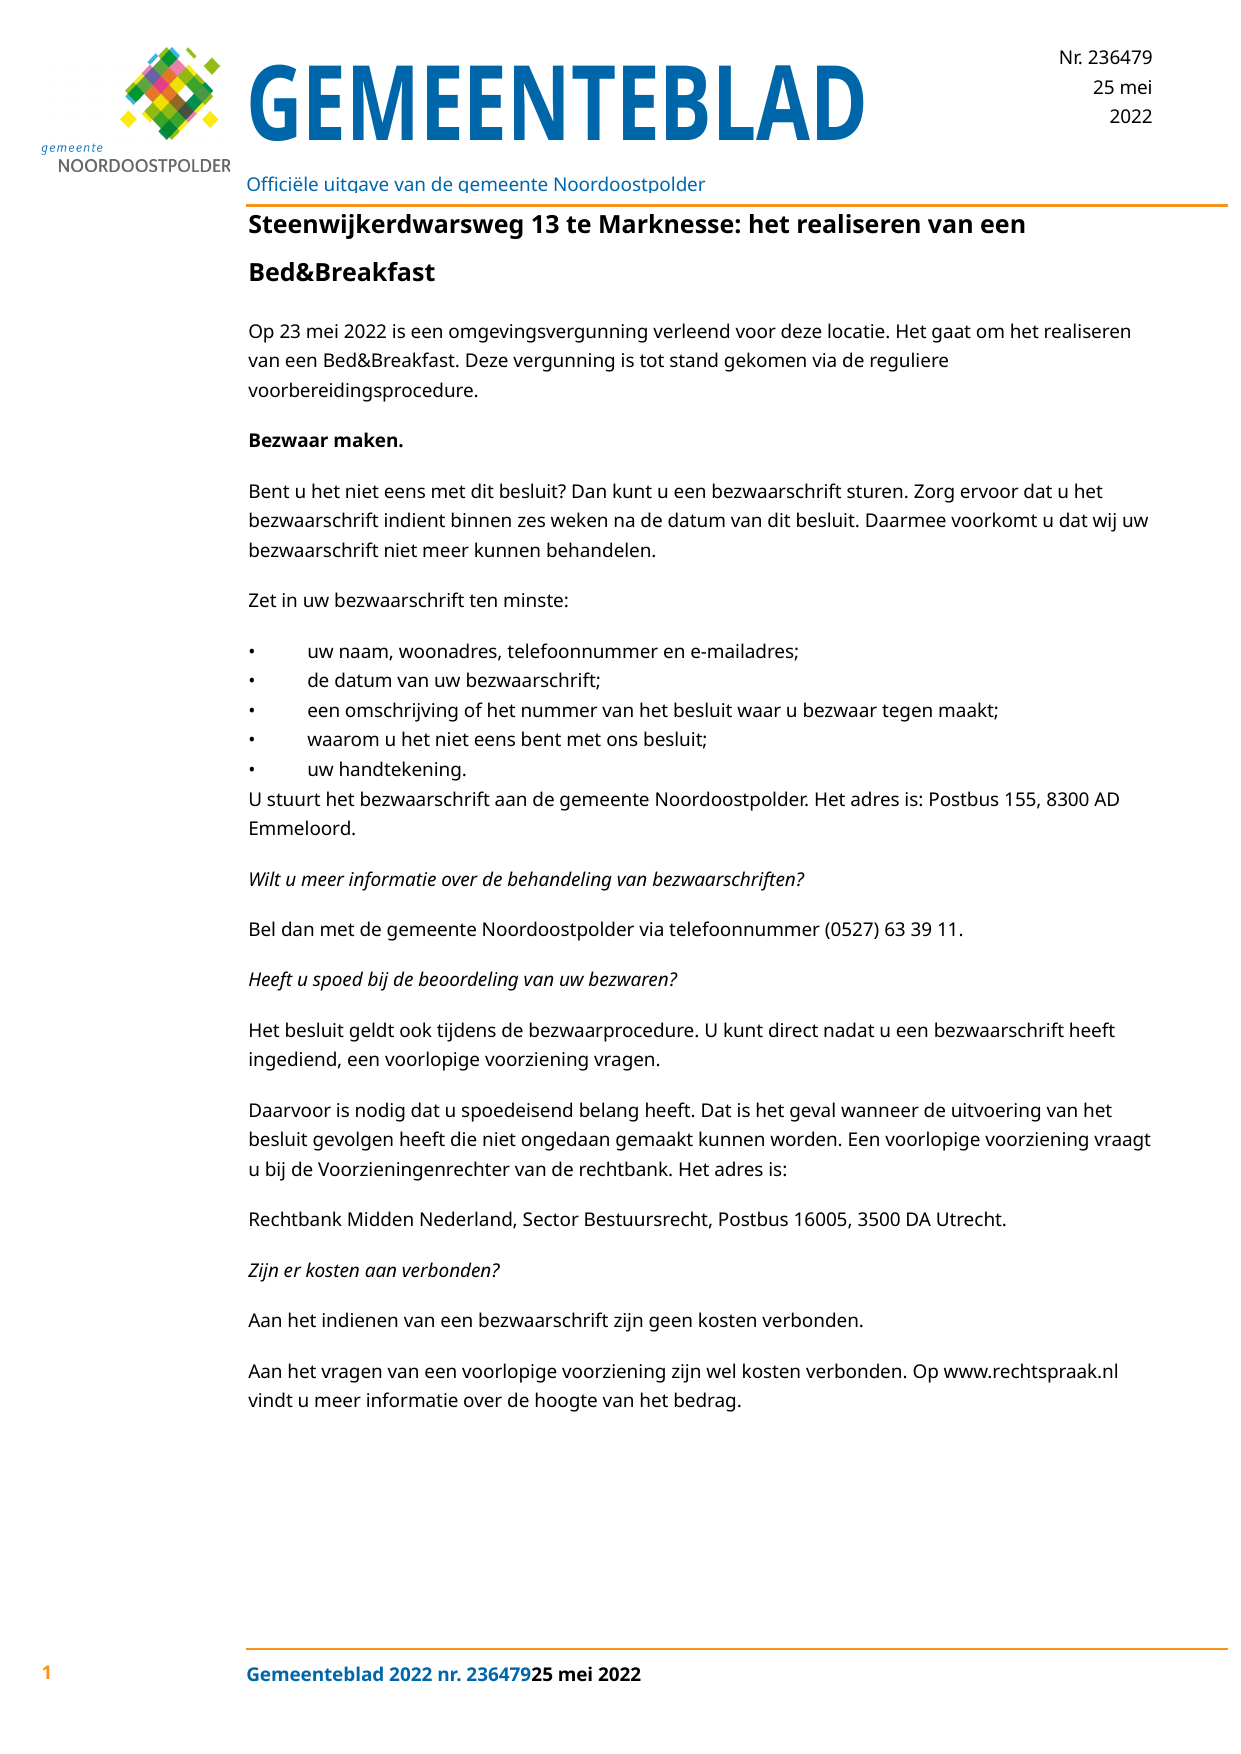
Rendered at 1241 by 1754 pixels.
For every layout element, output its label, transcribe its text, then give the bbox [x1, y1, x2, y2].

text Op 23 mei 2022 is een omgevingsvergunning verleend voor deze locatie. Het gaat om het realiseren van een Bed&Breakfast. Deze vergunning is tot stand gekomen via de reguliere voorbereidingsprocedure. [248, 318, 1152, 403]
list waarom u het niet eens bent met ons besluit; [248, 727, 1152, 752]
text Zet in uw bezwaarschrift ten minste: [248, 587, 1152, 613]
text Het besluit geldt ook tijdens de bezwaarprocedure. U kunt direct nadat u een bezwaarschrift heeft ingediend, een voorlopige voorziening vragen. [248, 1017, 1152, 1072]
text Bel dan met de gemeente Noordoostpolder via telefoonnummer (0527) 63 39 11. [248, 916, 1152, 942]
text Wilt u meer informatie over de behandeling van bezwaarschriften? [248, 866, 1152, 892]
text Heeft u spoed bij de beoordeling van uw bezwaren? [248, 967, 1152, 992]
picture [41, 47, 231, 172]
text Bent u het niet eens met dit besluit? Dan kunt u een bezwaarschrift sturen. Zorg ervoor dat u het bezwaarschrift indient binnen zes weken na de datum van dit besluit. Daarmee voorkomt u dat wij uw bezwaarschrift niet meer kunnen behandelen. [248, 478, 1152, 563]
list de datum van uw bezwaarschrift; [248, 667, 1152, 693]
text Steenwijkerdwarsweg 13 te Marknesse: het realiseren van een Bed&Breakfast [248, 207, 1152, 288]
text Daarvoor is nodig dat u spoedeisend belang heeft. Dat is het geval wanneer de uitvoering van het besluit gevolgen heeft die niet ongedaan gemaakt kunnen worden. Een voorlopige voorziening vraagt u bij de Voorzieningenrechter van de rechtbank. Het adres is: [248, 1097, 1152, 1182]
text Rechtbank Midden Nederland, Sector Bestuursrecht, Postbus 16005, 3500 DA Utrecht. [248, 1207, 1152, 1232]
list uw naam, woonadres, telefoonnummer en e-mailadres; [248, 638, 1152, 664]
text U stuurt het bezwaarschrift aan de gemeente Noordoostpolder. Het adres is: Postbus 155, 8300 AD Emmeloord. [248, 786, 1152, 841]
list uw handtekening. [248, 756, 1152, 782]
text Aan het vragen van een voorlopige voorziening zijn wel kosten verbonden. Op www.rechtspraak.nl vindt u meer informatie over de hoogte van het bedrag. [248, 1358, 1152, 1413]
text Aan het indienen van een bezwaarschrift zijn geen kosten verbonden. [248, 1307, 1152, 1333]
text Bezwaar maken. [248, 427, 1152, 453]
text Zijn er kosten aan verbonden? [248, 1257, 1152, 1283]
list een omschrijving of het nummer van het besluit waar u bezwaar tegen maakt; [248, 697, 1152, 723]
